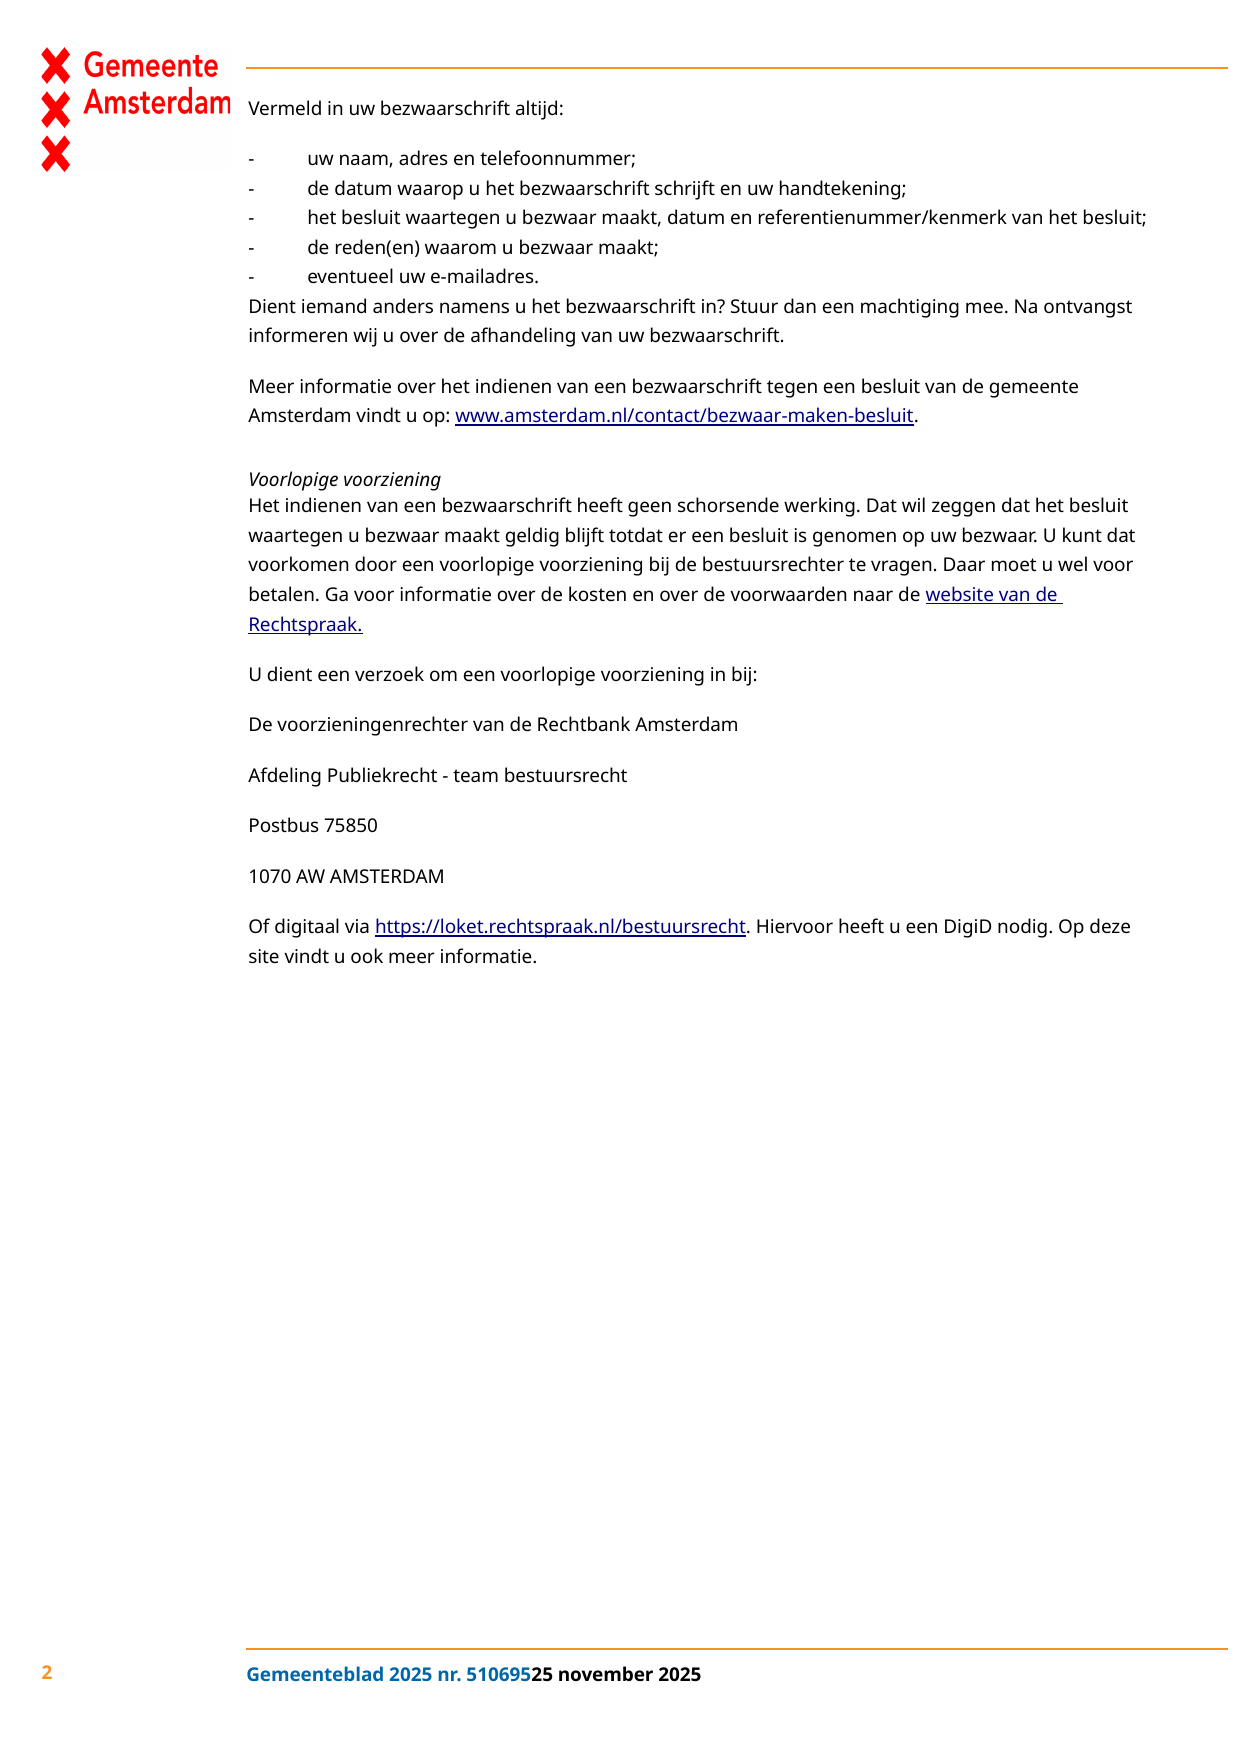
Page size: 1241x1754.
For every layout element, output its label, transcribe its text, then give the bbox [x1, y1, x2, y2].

text Postbus 75850 [248, 812, 1152, 838]
list uw naam, adres en telefoonnummer; [248, 145, 1152, 171]
text De voorzieningenrechter van de Rechtbank Amsterdam [248, 712, 1152, 737]
text Voorlopige voorziening [248, 467, 1152, 492]
text Het indienen van een bezwaarschrift heeft geen schorsende werking. Dat wil zeggen dat het besluit waartegen u bezwaar maakt geldig blijft totdat er een besluit is genomen op uw bezwaar. U kunt dat voorkomen door een voorlopige voorziening bij de bestuursrechter te vragen. Daar moet u wel voor betalen. Ga voor informatie over de kosten en over de voorwaarden naar de website van de Rechtspraak. [248, 492, 1152, 636]
list het besluit waartegen u bezwaar maakt, datum en referentienummer/kenmerk van het besluit; [248, 204, 1152, 230]
picture [41, 47, 231, 172]
text Dient iemand anders namens u het bezwaarschrift in? Stuur dan een machtiging mee. Na ontvangst informeren wij u over de afhandeling van uw bezwaarschrift. [248, 293, 1152, 348]
text Meer informatie over het indienen van een bezwaarschrift tegen een besluit van de gemeente Amsterdam vindt u op: www.amsterdam.nl/contact/bezwaar-maken-besluit. [248, 373, 1152, 428]
text Afdeling Publiekrecht - team bestuursrecht [248, 762, 1152, 788]
text Vermeld in uw bezwaarschrift altijd: [248, 95, 1152, 121]
list de datum waarop u het bezwaarschrift schrijft en uw handtekening; [248, 175, 1152, 201]
text U dient een verzoek om een voorlopige voorziening in bij: [248, 661, 1152, 687]
text Of digitaal via https://loket.rechtspraak.nl/bestuursrecht. Hiervoor heeft u een DigiD nodig. Op deze site vindt u ook meer informatie. [248, 913, 1152, 968]
text 1070 AW AMSTERDAM [248, 863, 1152, 888]
list de reden(en) waarom u bezwaar maakt; [248, 234, 1152, 260]
list eventueel uw e-mailadres. [248, 263, 1152, 289]
